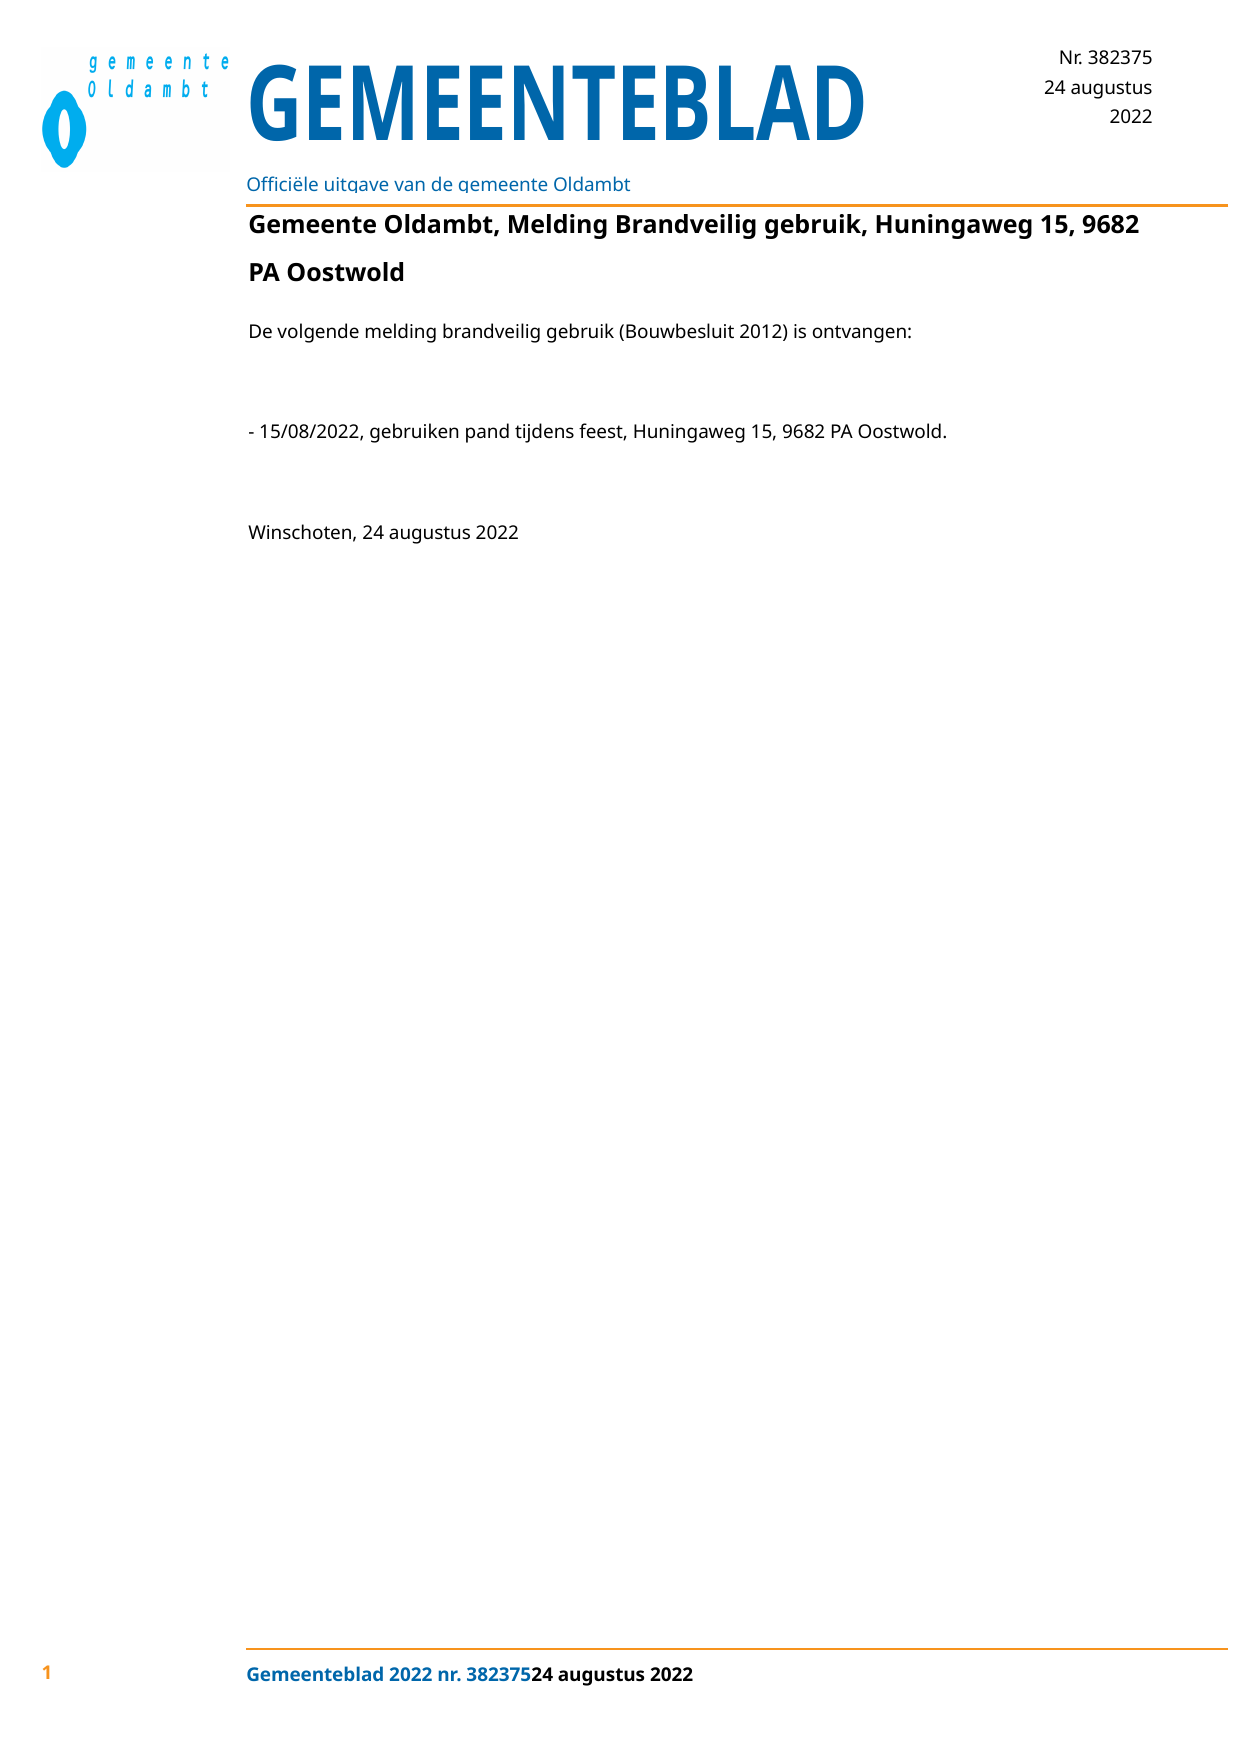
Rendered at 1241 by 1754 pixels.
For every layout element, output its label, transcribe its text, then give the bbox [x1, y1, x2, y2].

picture [41, 47, 231, 172]
text Winschoten, 24 augustus 2022 [248, 519, 1152, 545]
text Gemeente Oldambt, Melding Brandveilig gebruik, Huningaweg 15, 9682 PA Oostwold [248, 207, 1152, 288]
text - 15/08/2022, gebruiken pand tijdens feest, Huningaweg 15, 9682 PA Oostwold. [248, 419, 1152, 444]
text De volgende melding brandveilig gebruik (Bouwbesluit 2012) is ontvangen: [248, 318, 1152, 344]
